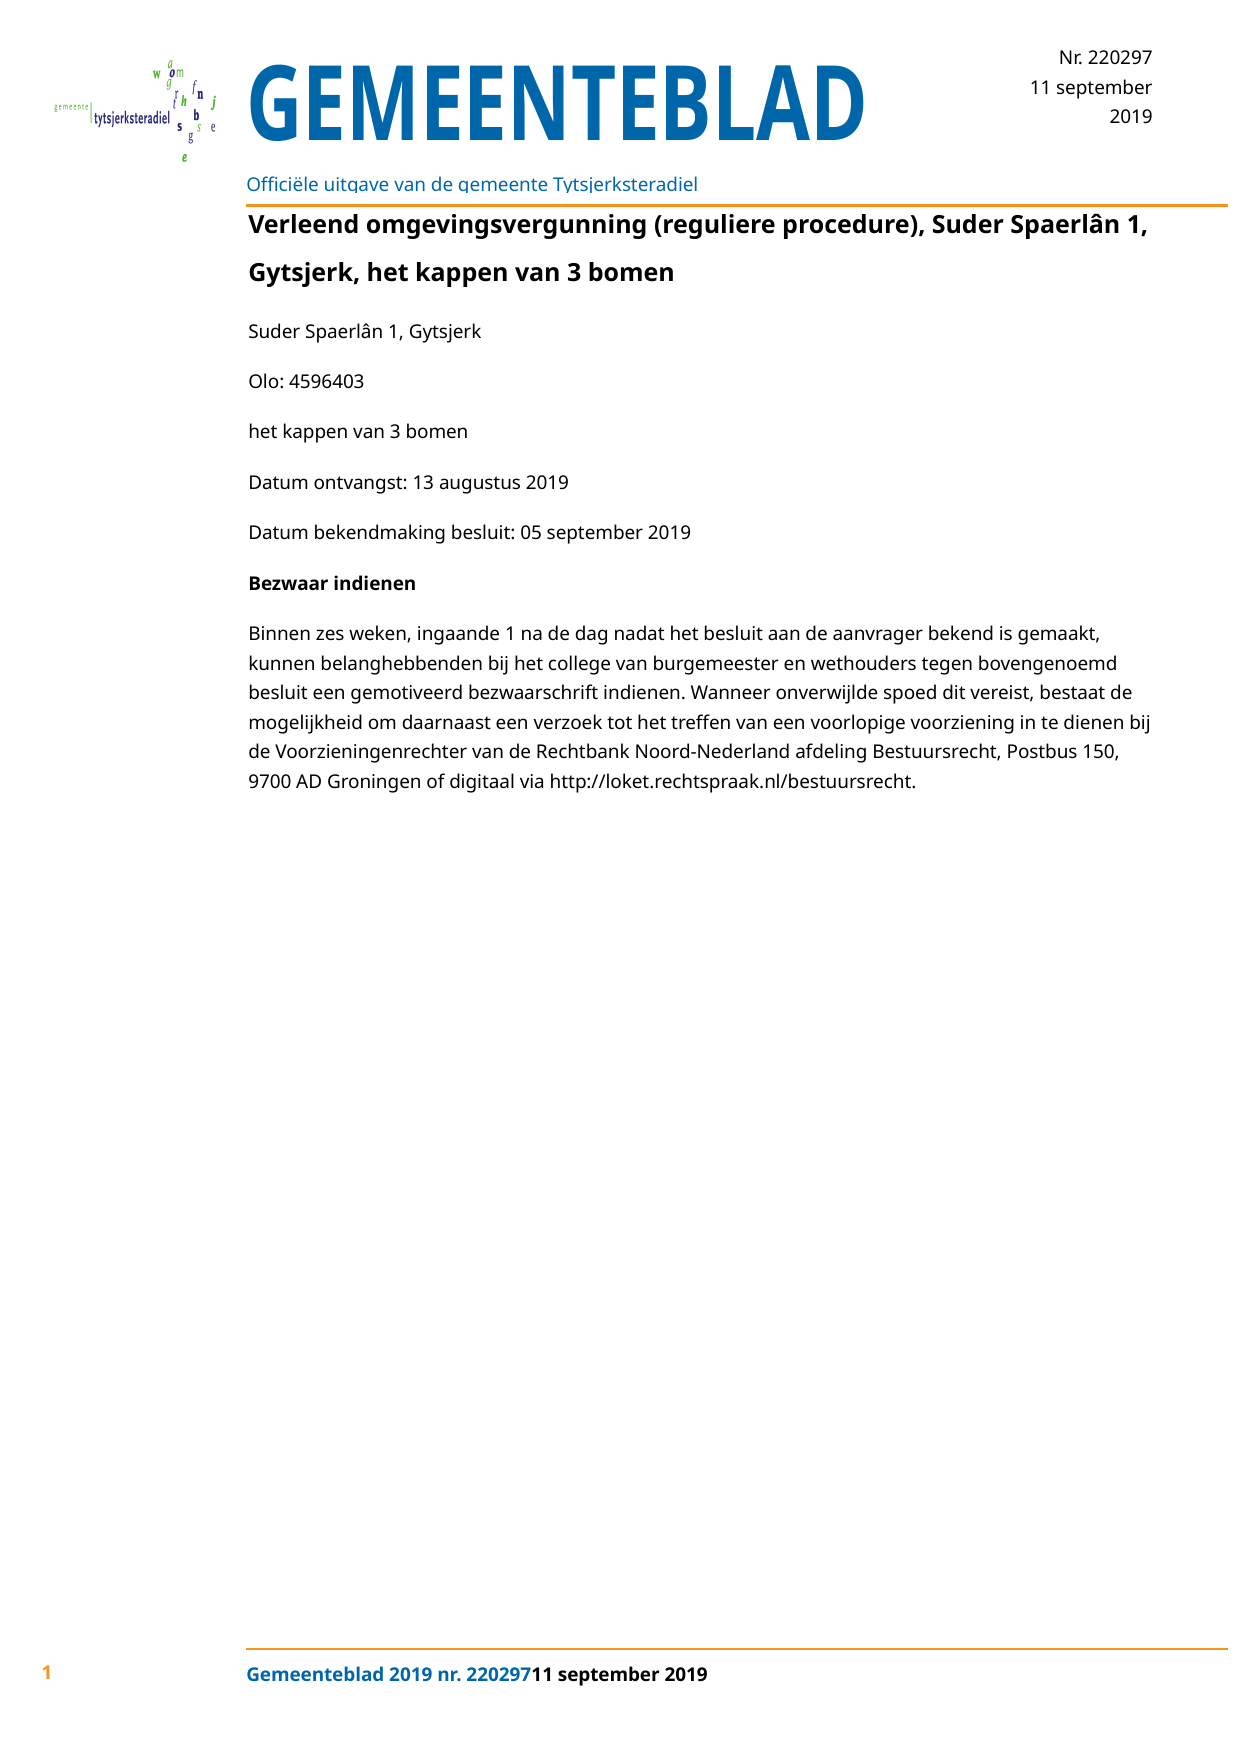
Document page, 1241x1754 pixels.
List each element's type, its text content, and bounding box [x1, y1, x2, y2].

text Verleend omgevingsvergunning (reguliere procedure), Suder Spaerlân 1, Gytsjerk, het kappen van 3 bomen [248, 207, 1152, 288]
text Datum ontvangst: 13 augustus 2019 [248, 469, 1152, 495]
text Bezwaar indienen [248, 570, 1152, 596]
picture [41, 47, 231, 172]
text Datum bekendmaking besluit: 05 september 2019 [248, 519, 1152, 545]
text Suder Spaerlân 1, Gytsjerk [248, 318, 1152, 344]
text Olo: 4596403 [248, 368, 1152, 394]
text Binnen zes weken, ingaande 1 na de dag nadat het besluit aan de aanvrager bekend is gemaakt, kunnen belanghebbenden bij het college van burgemeester en wethouders tegen bovengenoemd besluit een gemotiveerd bezwaarschrift indienen. Wanneer onverwijlde spoed dit vereist, bestaat de mogelijkheid om daarnaast een verzoek tot het treffen van een voorlopige voorziening in te dienen bij de Voorzieningenrechter van de Rechtbank Noord-Nederland afdeling Bestuursrecht, Postbus 150, 9700 AD Groningen of digitaal via http://loket.rechtspraak.nl/bestuursrecht. [248, 620, 1152, 794]
text het kappen van 3 bomen [248, 419, 1152, 444]
